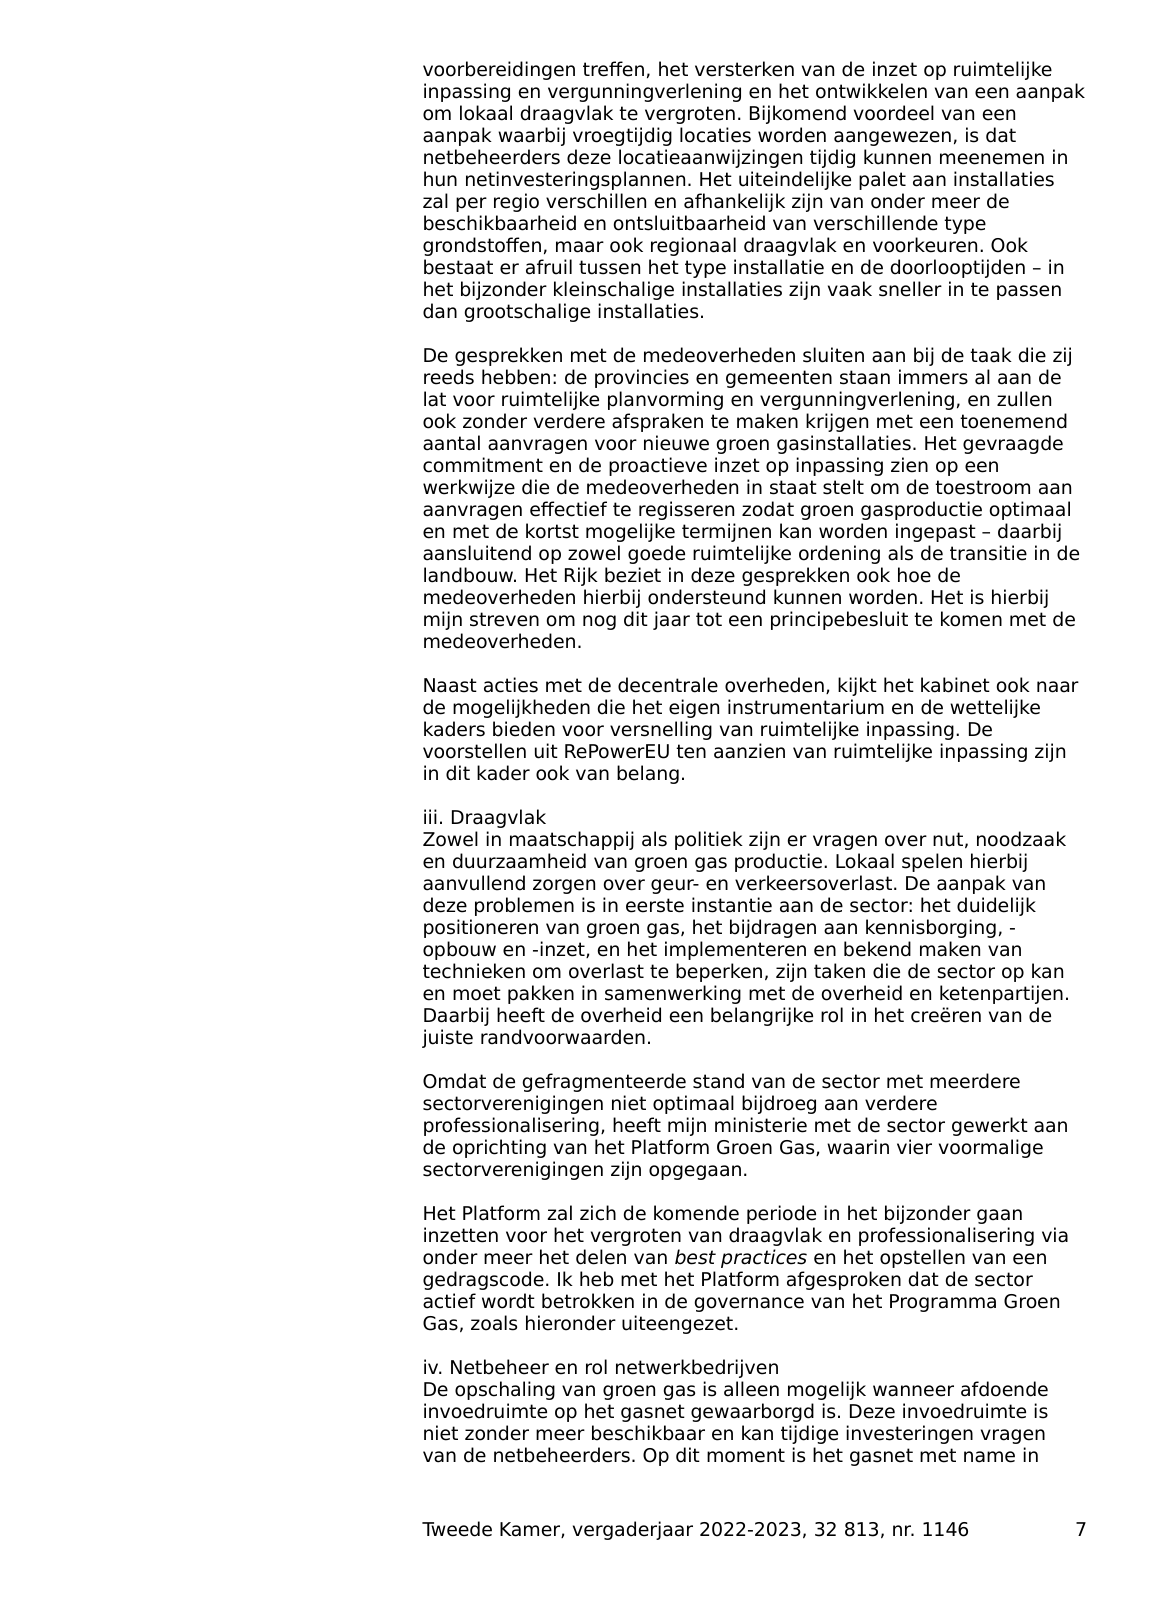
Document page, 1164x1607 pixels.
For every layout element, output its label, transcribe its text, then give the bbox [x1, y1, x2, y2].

text Naast acties met de decentrale overheden, kijkt het kabinet ook naar de mogelijkheden die het eigen instrumentarium en de wettelijke kaders bieden voor versnelling van ruimtelijke inpassing. De voorstellen uit RePowerEU ten aanzien van ruimtelijke inpassing zijn in dit kader ook van belang. [422, 675, 1087, 785]
text Omdat de gefragmenteerde stand van de sector met meerdere sectorverenigingen niet optimaal bijdroeg aan verdere professionalisering, heeft mijn ministerie met de sector gewerkt aan de oprichting van het Platform Groen Gas, waarin vier voormalige sectorverenigingen zijn opgegaan. [422, 1071, 1087, 1181]
text Het Platform zal zich de komende periode in het bijzonder gaan inzetten voor het vergroten van draagvlak en professionalisering via onder meer het delen van best practices en het opstellen van een gedragscode. Ik heb met het Platform afgesproken dat de sector actief wordt betrokken in de governance van het Programma Groen Gas, zoals hieronder uiteengezet. [422, 1203, 1087, 1335]
text De opschaling van groen gas is alleen mogelijk wanneer afdoende invoedruimte op het gasnet gewaarborgd is. Deze invoedruimte is niet zonder meer beschikbaar en kan tijdige investeringen vragen van de netbeheerders. Op dit moment is het gasnet met name in [422, 1379, 1087, 1467]
text iv. Netbeheer en rol netwerkbedrijven [422, 1357, 1087, 1379]
text voorbereidingen treffen, het versterken van de inzet op ruimtelijke inpassing en vergunningverlening en het ontwikkelen van een aanpak om lokaal draagvlak te vergroten. Bijkomend voordeel van een aanpak waarbij vroegtijdig locaties worden aangewezen, is dat netbeheerders deze locatieaanwijzingen tijdig kunnen meenemen in hun netinvesteringsplannen. Het uiteindelijke palet aan installaties zal per regio verschillen en afhankelijk zijn van onder meer de beschikbaarheid en ontsluitbaarheid van verschillende type grondstoffen, maar ook regionaal draagvlak en voorkeuren. Ook bestaat er afruil tussen het type installatie en de doorlooptijden – in het bijzonder kleinschalige installaties zijn vaak sneller in te passen dan grootschalige installaties. [422, 59, 1087, 323]
text Zowel in maatschappij als politiek zijn er vragen over nut, noodzaak en duurzaamheid van groen gas productie. Lokaal spelen hierbij aanvullend zorgen over geur- en verkeersoverlast. De aanpak van deze problemen is in eerste instantie aan de sector: het duidelijk positioneren van groen gas, het bijdragen aan kennisborging, -opbouw en -inzet, en het implementeren en bekend maken van technieken om overlast te beperken, zijn taken die de sector op kan en moet pakken in samenwerking met de overheid en ketenpartijen. Daarbij heeft de overheid een belangrijke rol in het creëren van de juiste randvoorwaarden. [422, 829, 1087, 1049]
text De gesprekken met de medeoverheden sluiten aan bij de taak die zij reeds hebben: de provincies en gemeenten staan immers al aan de lat voor ruimtelijke planvorming en vergunningverlening, en zullen ook zonder verdere afspraken te maken krijgen met een toenemend aantal aanvragen voor nieuwe groen gasinstallaties. Het gevraagde commitment en de proactieve inzet op inpassing zien op een werkwijze die de medeoverheden in staat stelt om de toestroom aan aanvragen effectief te regisseren zodat groen gasproductie optimaal en met de kortst mogelijke termijnen kan worden ingepast – daarbij aansluitend op zowel goede ruimtelijke ordening als de transitie in de landbouw. Het Rijk beziet in deze gesprekken ook hoe de medeoverheden hierbij ondersteund kunnen worden. Het is hierbij mijn streven om nog dit jaar tot een principebesluit te komen met de medeoverheden. [422, 345, 1087, 653]
text iii. Draagvlak [422, 807, 1087, 829]
